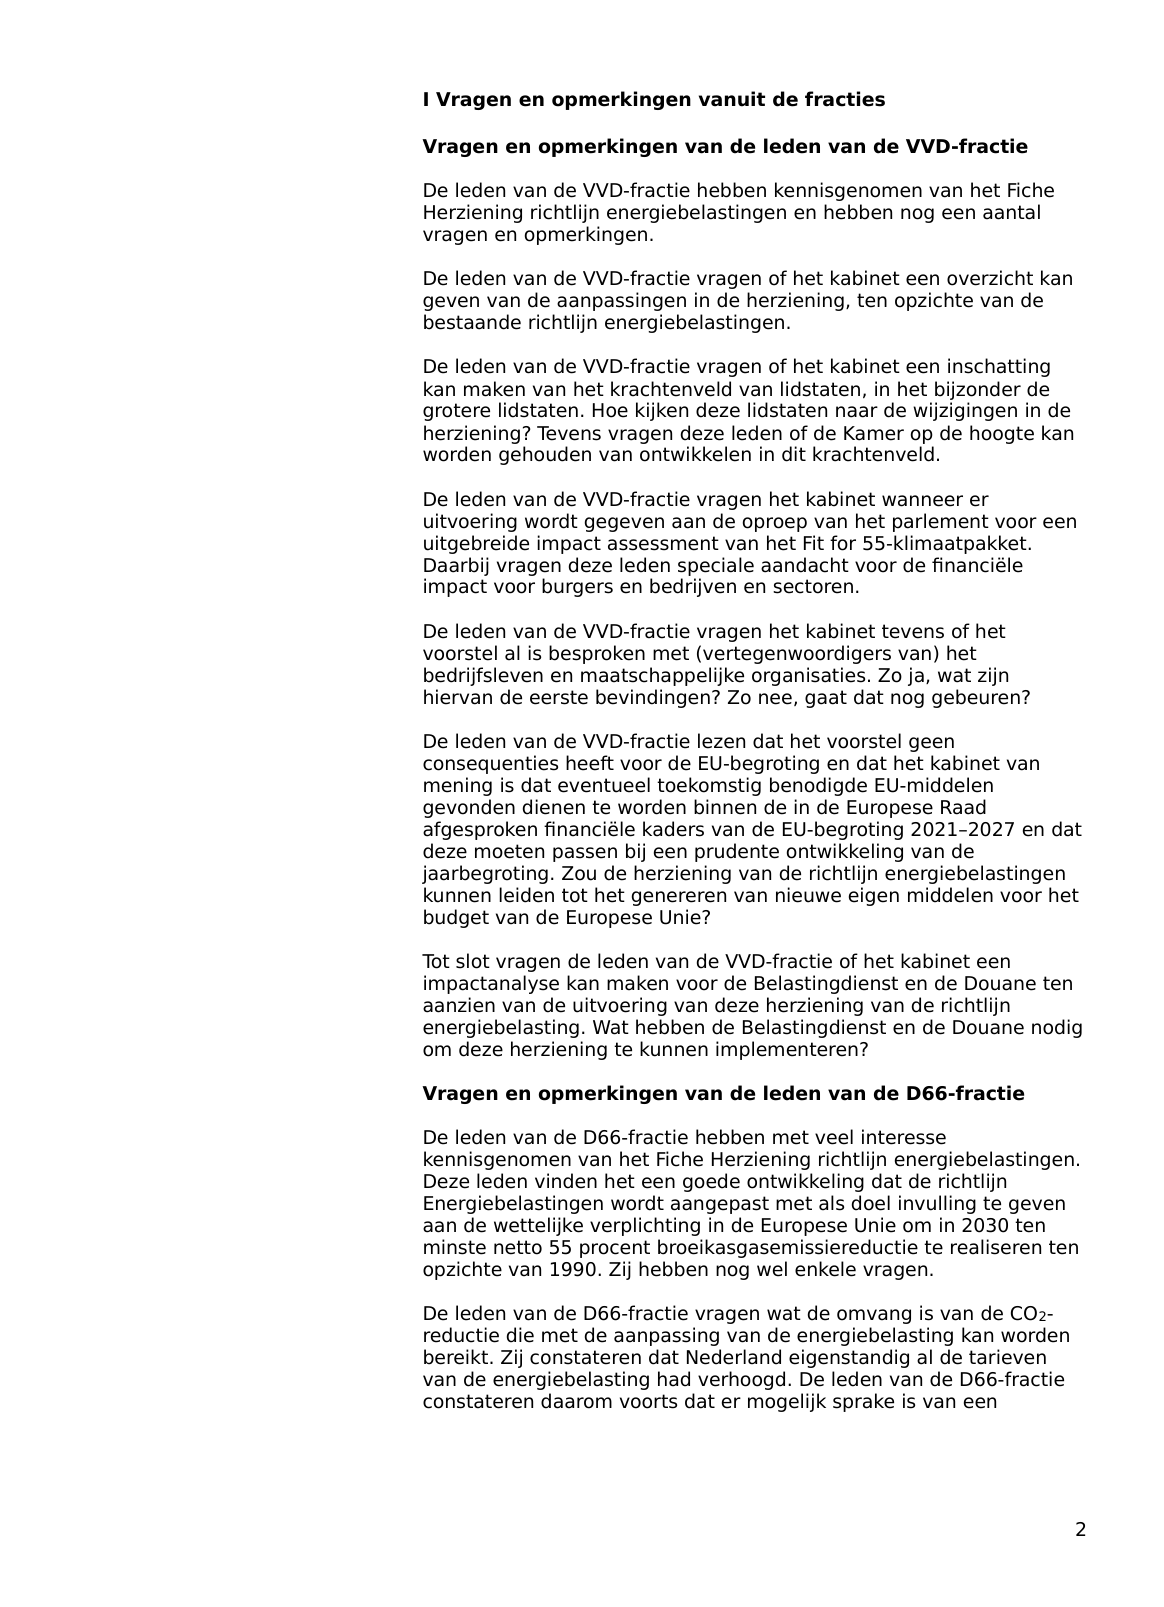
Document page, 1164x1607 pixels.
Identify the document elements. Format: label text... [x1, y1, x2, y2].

text De leden van de VVD-fractie hebben kennisgenomen van het Fiche Herziening richtlijn energiebelastingen en hebben nog een aantal vragen en opmerkingen. [422, 180, 1087, 246]
text De leden van de D66-fractie vragen wat de omvang is van de CO2-reductie die met de aanpassing van de energiebelasting kan worden bereikt. Zij constateren dat Nederland eigenstandig al de tarieven van de energiebelasting had verhoogd. De leden van de D66-fractie constateren daarom voorts dat er mogelijk sprake is van een [422, 1303, 1087, 1413]
subtitle Vragen en opmerkingen van de leden van de VVD-fractie [422, 136, 1087, 158]
text De leden van de VVD-fractie vragen het kabinet tevens of het voorstel al is besproken met (vertegenwoordigers van) het bedrijfsleven en maatschappelijke organisaties. Zo ja, wat zijn hiervan de eerste bevindingen? Zo nee, gaat dat nog gebeuren? [422, 621, 1087, 708]
text De leden van de VVD-fractie lezen dat het voorstel geen consequenties heeft voor de EU-begroting en dat het kabinet van mening is dat eventueel toekomstig benodigde EU-middelen gevonden dienen te worden binnen de in de Europese Raad afgesproken financiële kaders van de EU-begroting 2021–2027 en dat deze moeten passen bij een prudente ontwikkeling van de jaarbegroting. Zou de herziening van de richtlijn energiebelastingen kunnen leiden tot het genereren van nieuwe eigen middelen voor het budget van de Europese Unie? [422, 731, 1087, 928]
text De leden van de VVD-fractie vragen het kabinet wanneer er uitvoering wordt gegeven aan de oproep van het parlement voor een uitgebreide impact assessment van het Fit for 55-klimaatpakket. Daarbij vragen deze leden speciale aandacht voor de financiële impact voor burgers en bedrijven en sectoren. [422, 488, 1087, 598]
subtitle I Vragen en opmerkingen vanuit de fracties [422, 89, 1087, 111]
text De leden van de D66-fractie hebben met veel interesse kennisgenomen van het Fiche Herziening richtlijn energiebelastingen. Deze leden vinden het een goede ontwikkeling dat de richtlijn Energiebelastingen wordt aangepast met als doel invulling te geven aan de wettelijke verplichting in de Europese Unie om in 2030 ten minste netto 55 procent broeikasgasemissiereductie te realiseren ten opzichte van 1990. Zij hebben nog wel enkele vragen. [422, 1127, 1087, 1281]
text De leden van de VVD-fractie vragen of het kabinet een inschatting kan maken van het krachtenveld van lidstaten, in het bijzonder de grotere lidstaten. Hoe kijken deze lidstaten naar de wijzigingen in de herziening? Tevens vragen deze leden of de Kamer op de hoogte kan worden gehouden van ontwikkelen in dit krachtenveld. [422, 356, 1087, 466]
text De leden van de VVD-fractie vragen of het kabinet een overzicht kan geven van de aanpassingen in de herziening, ten opzichte van de bestaande richtlijn energiebelastingen. [422, 268, 1087, 334]
subtitle Vragen en opmerkingen van de leden van de D66-fractie [422, 1083, 1087, 1105]
text Tot slot vragen de leden van de VVD-fractie of het kabinet een impactanalyse kan maken voor de Belastingdienst en de Douane ten aanzien van de uitvoering van deze herziening van de richtlijn energiebelasting. Wat hebben de Belastingdienst en de Douane nodig om deze herziening te kunnen implementeren? [422, 951, 1087, 1061]
